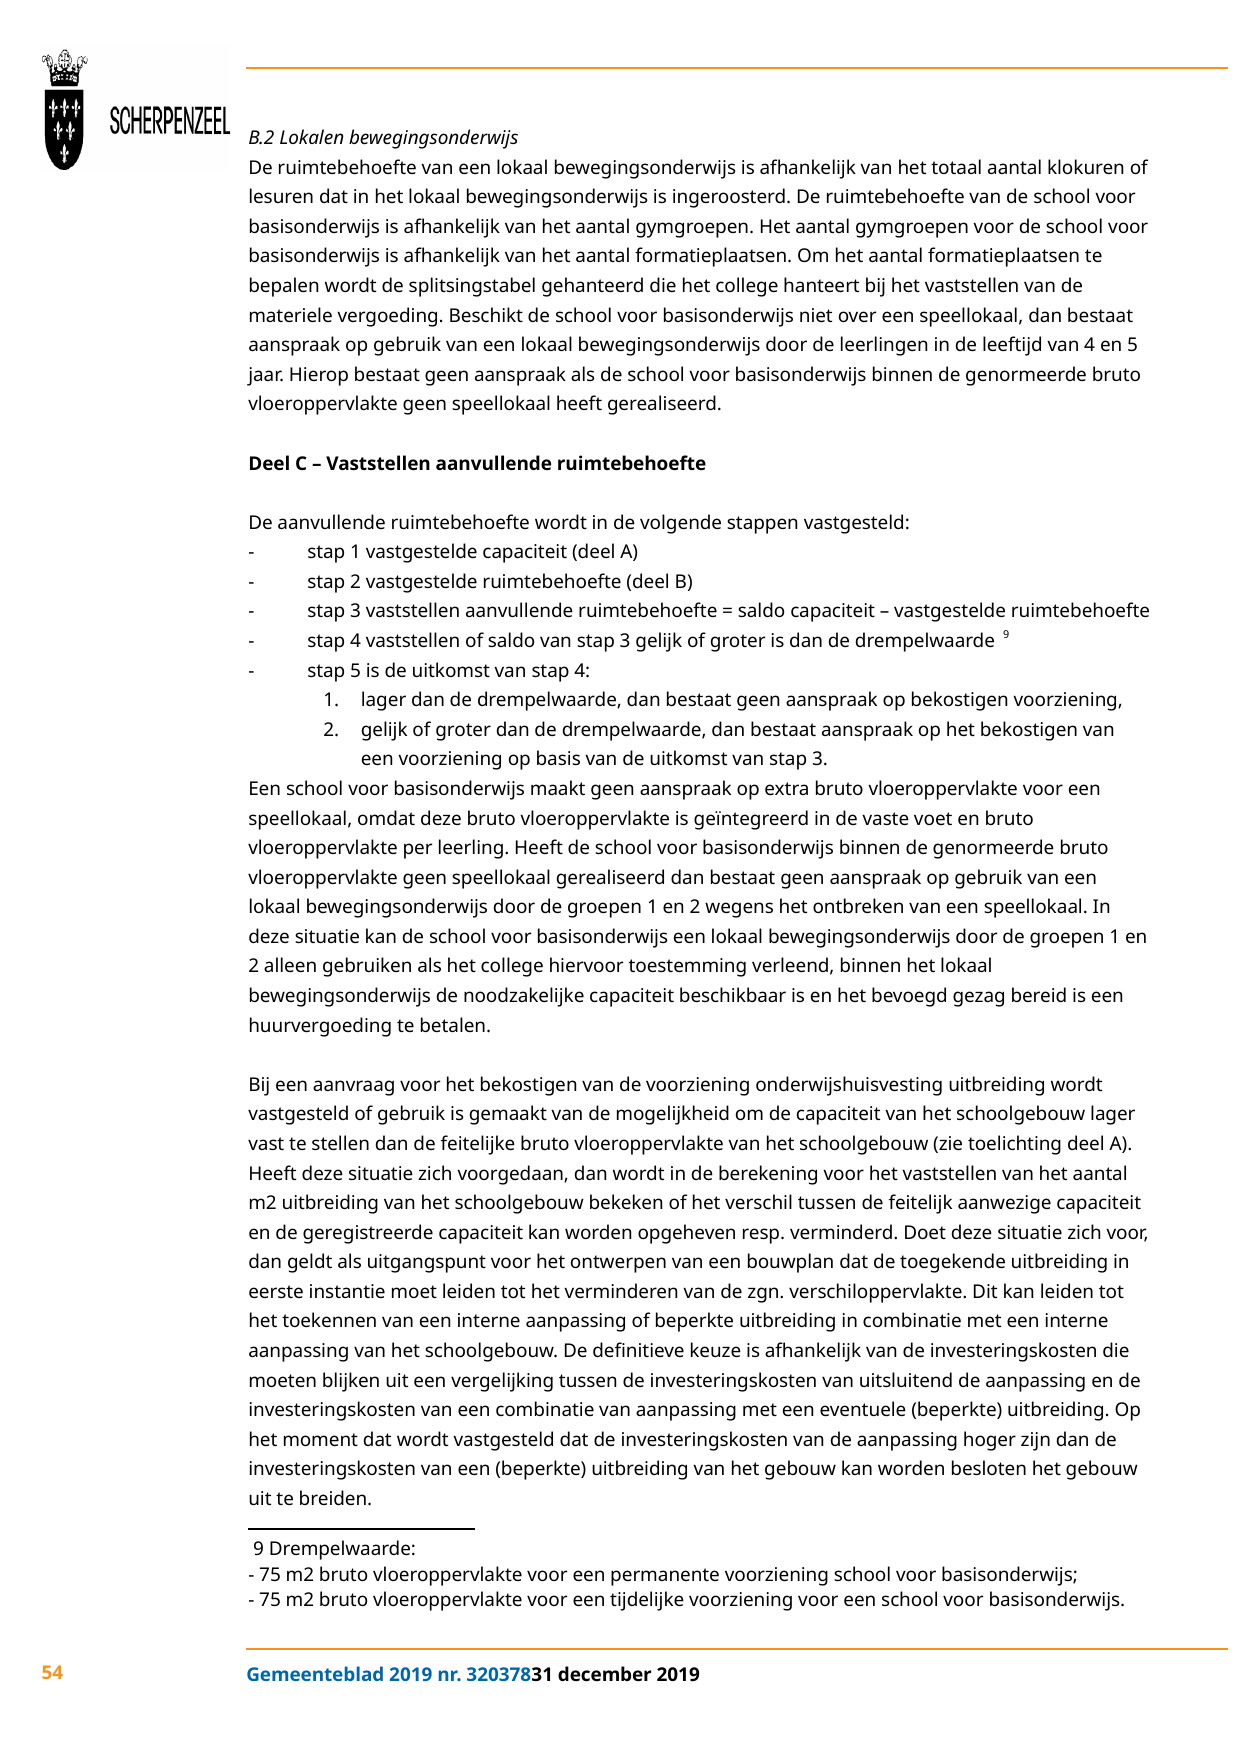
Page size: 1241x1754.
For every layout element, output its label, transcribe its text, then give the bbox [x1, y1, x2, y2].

list - 75 m2 bruto vloeroppervlakte voor een permanente voorziening school voor basisonderwijs; [248, 1561, 1152, 1586]
list Drempelwaarde: [248, 1535, 1152, 1561]
text Deel C – Vaststellen aanvullende ruimtebehoefte [248, 450, 1152, 476]
picture [41, 47, 231, 172]
list stap 5 is de uitkomst van stap 4: [248, 657, 1152, 683]
text De aanvullende ruimtebehoefte wordt in de volgende stappen vastgesteld: [248, 509, 1152, 535]
list stap 4 vaststellen of saldo van stap 3 gelijk of groter is dan de drempelwaarde [248, 627, 1152, 653]
list lager dan de drempelwaarde, dan bestaat geen aanspraak op bekostigen voorziening, [323, 686, 1152, 712]
text B.2 Lokalen bewegingsonderwijs [248, 124, 1152, 150]
text Een school voor basisonderwijs maakt geen aanspraak op extra bruto vloeroppervlakte voor een speellokaal, omdat deze bruto vloeroppervlakte is geïntegreerd in de vaste voet en bruto vloeroppervlakte per leerling. Heeft de school voor basisonderwijs binnen de genormeerde bruto vloeroppervlakte geen speellokaal gerealiseerd dan bestaat geen aanspraak op gebruik van een lokaal bewegingsonderwijs door de groepen 1 en 2 wegens het ontbreken van een speellokaal. In deze situatie kan de school voor basisonderwijs een lokaal bewegingsonderwijs door de groepen 1 en 2 alleen gebruiken als het college hiervoor toestemming verleend, binnen het lokaal bewegingsonderwijs de noodzakelijke capaciteit beschikbaar is en het bevoegd gezag bereid is een huurvergoeding te betalen. [248, 775, 1152, 1038]
list gelijk of groter dan de drempelwaarde, dan bestaat aanspraak op het bekostigen van een voorziening op basis van de uitkomst van stap 3. [323, 716, 1152, 771]
list - 75 m2 bruto vloeroppervlakte voor een tijdelijke voorziening voor een school voor basisonderwijs. [248, 1586, 1152, 1612]
list stap 3 vaststellen aanvullende ruimtebehoefte = saldo capaciteit – vastgestelde ruimtebehoefte [248, 598, 1152, 623]
list stap 1 vastgestelde capaciteit (deel A) [248, 538, 1152, 564]
text De ruimtebehoefte van een lokaal bewegingsonderwijs is afhankelijk van het totaal aantal klokuren of lesuren dat in het lokaal bewegingsonderwijs is ingeroosterd. De ruimtebehoefte van de school voor basisonderwijs is afhankelijk van het aantal gymgroepen. Het aantal gymgroepen voor de school voor basisonderwijs is afhankelijk van het aantal formatieplaatsen. Om het aantal formatieplaatsen te bepalen wordt de splitsingstabel gehanteerd die het college hanteert bij het vaststellen van de materiele vergoeding. Beschikt de school voor basisonderwijs niet over een speellokaal, dan bestaat aanspraak op gebruik van een lokaal bewegingsonderwijs door de leerlingen in de leeftijd van 4 en 5 jaar. Hierop bestaat geen aanspraak als de school voor basisonderwijs binnen de genormeerde bruto vloeroppervlakte geen speellokaal heeft gerealiseerd. [248, 154, 1152, 416]
text Bij een aanvraag voor het bekostigen van de voorziening onderwijshuisvesting uitbreiding wordt vastgesteld of gebruik is gemaakt van de mogelijkheid om de capaciteit van het schoolgebouw lager vast te stellen dan de feitelijke bruto vloeroppervlakte van het schoolgebouw (zie toelichting deel A). Heeft deze situatie zich voorgedaan, dan wordt in de berekening voor het vaststellen van het aantal m2 uitbreiding van het schoolgebouw bekeken of het verschil tussen de feitelijk aanwezige capaciteit en de geregistreerde capaciteit kan worden opgeheven resp. verminderd. Doet deze situatie zich voor, dan geldt als uitgangspunt voor het ontwerpen van een bouwplan dat de toegekende uitbreiding in eerste instantie moet leiden tot het verminderen van de zgn. verschiloppervlakte. Dit kan leiden tot het toekennen van een interne aanpassing of beperkte uitbreiding in combinatie met een interne aanpassing van het schoolgebouw. De definitieve keuze is afhankelijk van de investeringskosten die moeten blijken uit een vergelijking tussen de investeringskosten van uitsluitend de aanpassing en de investeringskosten van een combinatie van aanpassing met een eventuele (beperkte) uitbreiding. Op het moment dat wordt vastgesteld dat de investeringskosten van de aanpassing hoger zijn dan de investeringskosten van een (beperkte) uitbreiding van het gebouw kan worden besloten het gebouw uit te breiden. [248, 1071, 1152, 1511]
list stap 2 vastgestelde ruimtebehoefte (deel B) [248, 568, 1152, 594]
